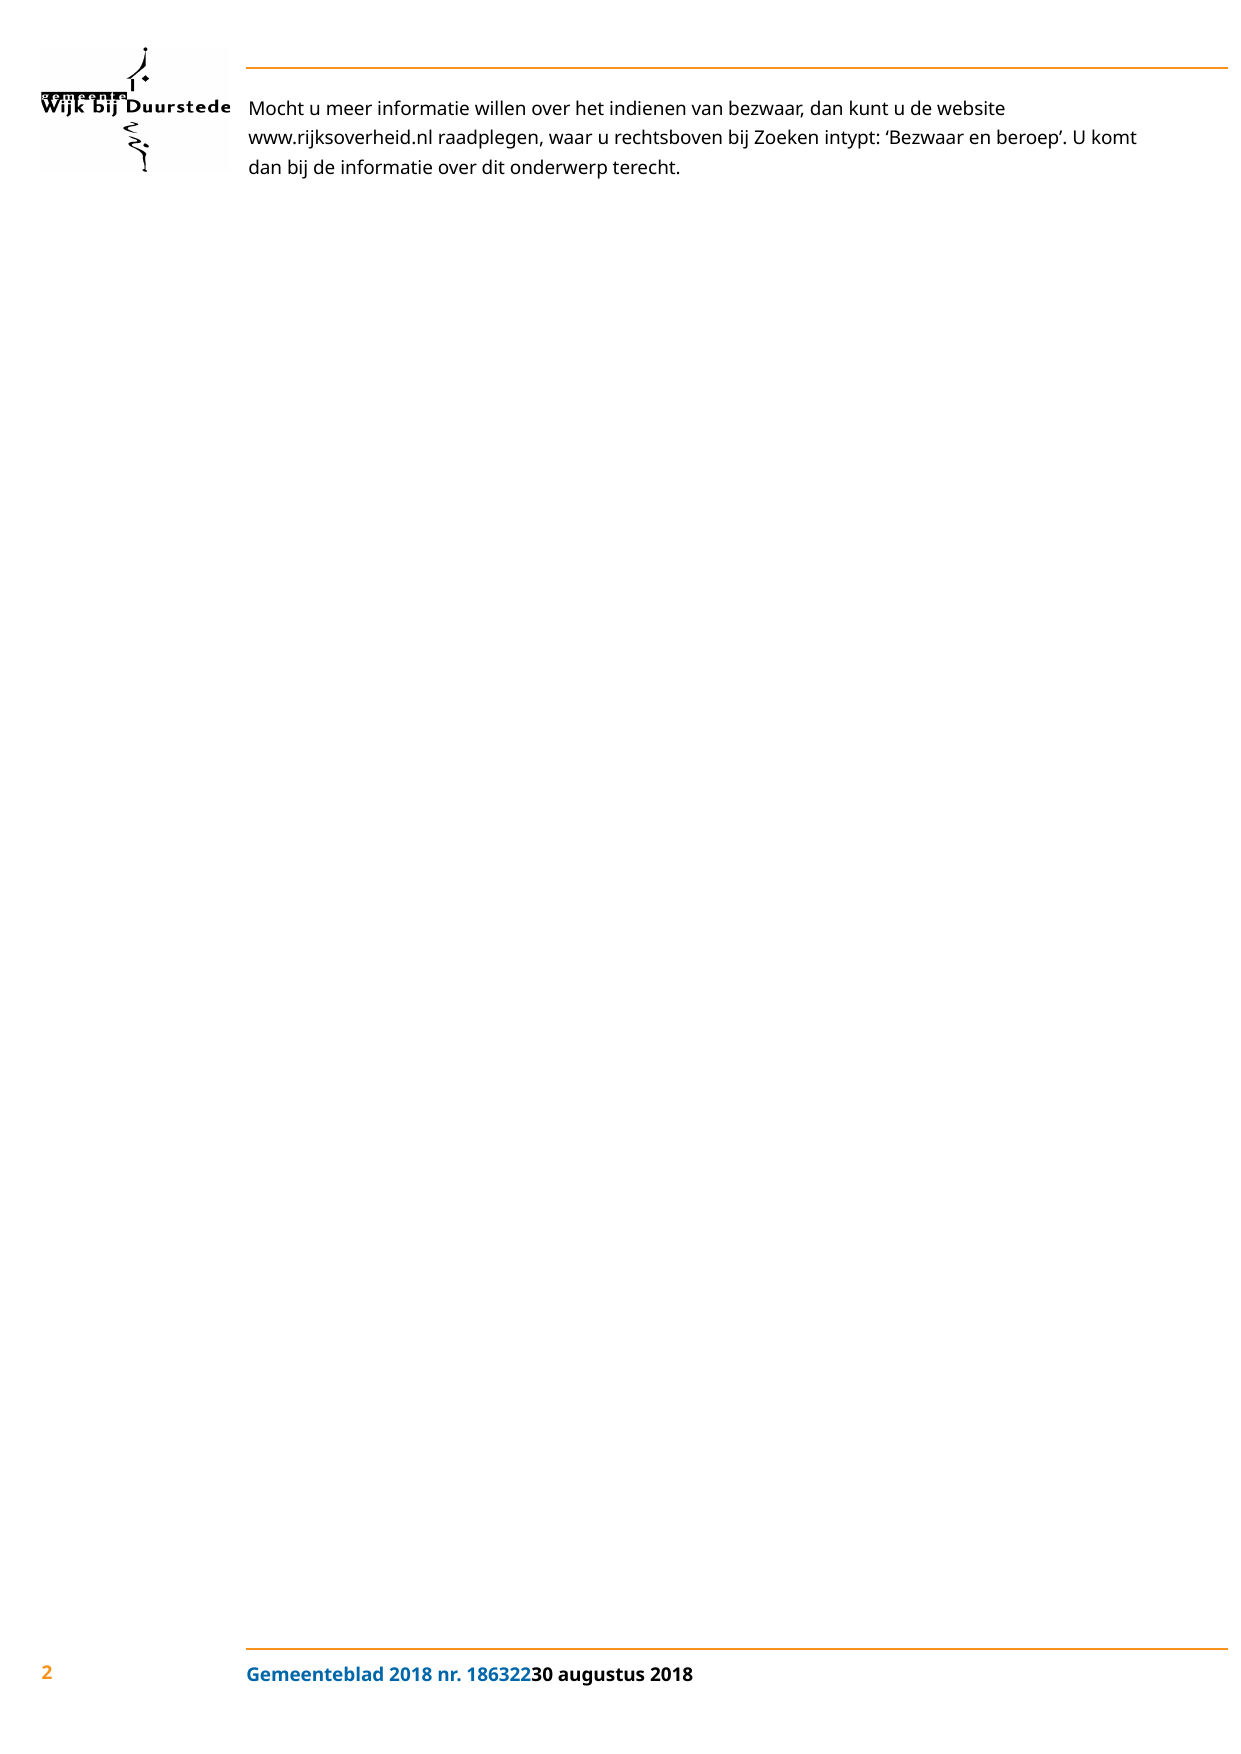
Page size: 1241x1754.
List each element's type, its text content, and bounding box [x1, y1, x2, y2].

text Mocht u meer informatie willen over het indienen van bezwaar, dan kunt u de website www.rijksoverheid.nl raadplegen, waar u rechtsboven bij Zoeken intypt: ‘Bezwaar en beroep’. U komt dan bij de informatie over dit onderwerp terecht. [248, 95, 1152, 180]
picture [41, 47, 231, 172]
